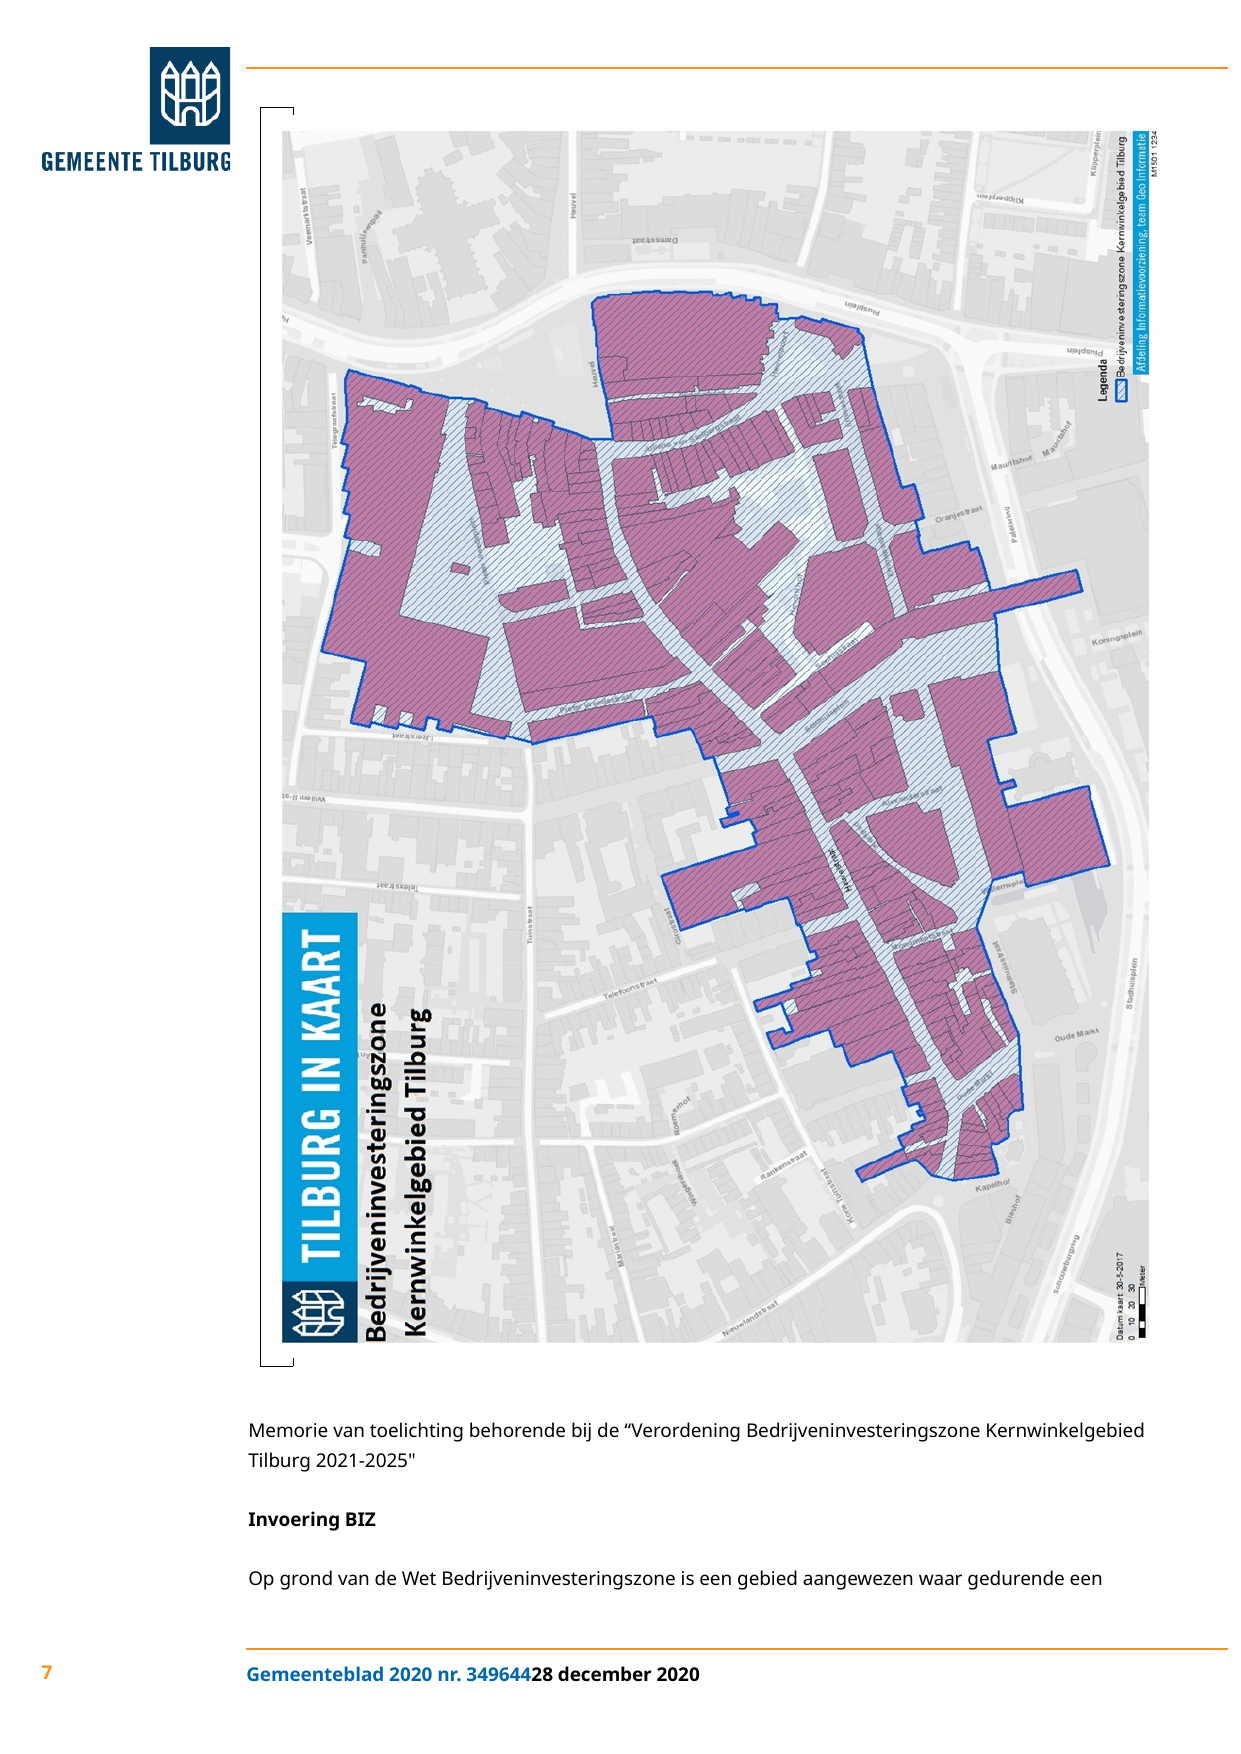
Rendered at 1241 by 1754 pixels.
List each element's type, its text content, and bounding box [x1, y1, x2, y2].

text Memorie van toelichting behorende bij de “Verordening Bedrijveninvesteringszone Kernwinkelgebied Tilburg 2021-2025" [248, 1417, 1152, 1472]
picture [41, 47, 231, 172]
text Invoering BIZ [248, 1506, 1152, 1532]
picture [268, 115, 1173, 1358]
text Op grond van de Wet Bedrijveninvesteringszone is een gebied aangewezen waar gedurende een [248, 1565, 1152, 1591]
